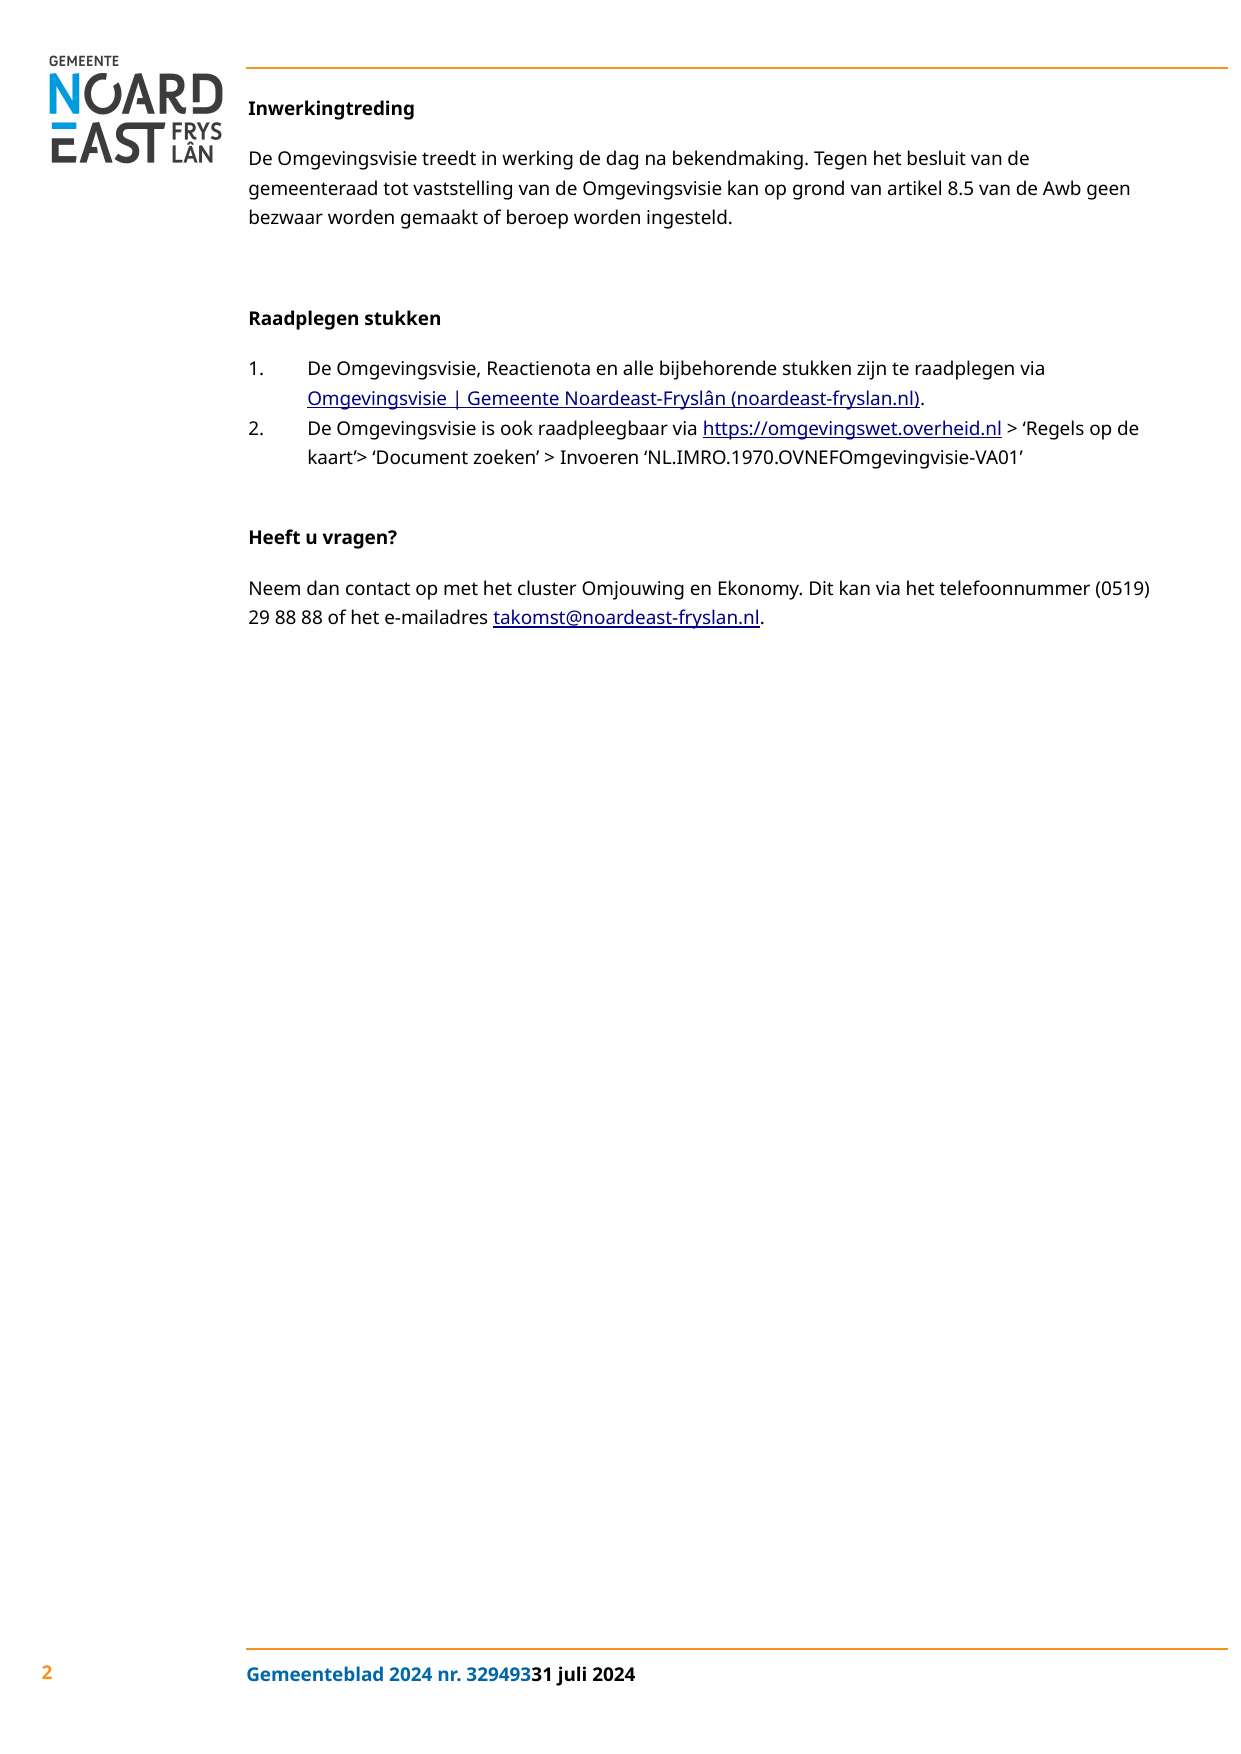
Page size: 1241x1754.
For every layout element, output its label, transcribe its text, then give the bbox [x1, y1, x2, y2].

text Raadplegen stukken [248, 305, 1152, 331]
picture [41, 47, 231, 172]
list De Omgevingsvisie, Reactienota en alle bijbehorende stukken zijn te raadplegen via Omgevingsvisie | Gemeente Noardeast-Fryslân (noardeast-fryslan.nl). [248, 356, 1152, 411]
text Neem dan contact op met het cluster Omjouwing en Ekonomy. Dit kan via het telefoonnummer (0519) 29 88 88 of het e-mailadres takomst@noardeast-fryslan.nl. [248, 575, 1152, 630]
text De Omgevingsvisie treedt in werking de dag na bekendmaking. Tegen het besluit van de gemeenteraad tot vaststelling van de Omgevingsvisie kan op grond van artikel 8.5 van de Awb geen bezwaar worden gemaakt of beroep worden ingesteld. [248, 145, 1152, 230]
list De Omgevingsvisie is ook raadpleegbaar via https://omgevingswet.overheid.nl > ‘Regels op de kaart’> ‘Document zoeken’ > Invoeren ‘NL.IMRO.1970.OVNEFOmgevingvisie-VA01’ [248, 415, 1152, 470]
text Heeft u vragen? [248, 524, 1152, 550]
text Inwerkingtreding [248, 95, 1152, 121]
